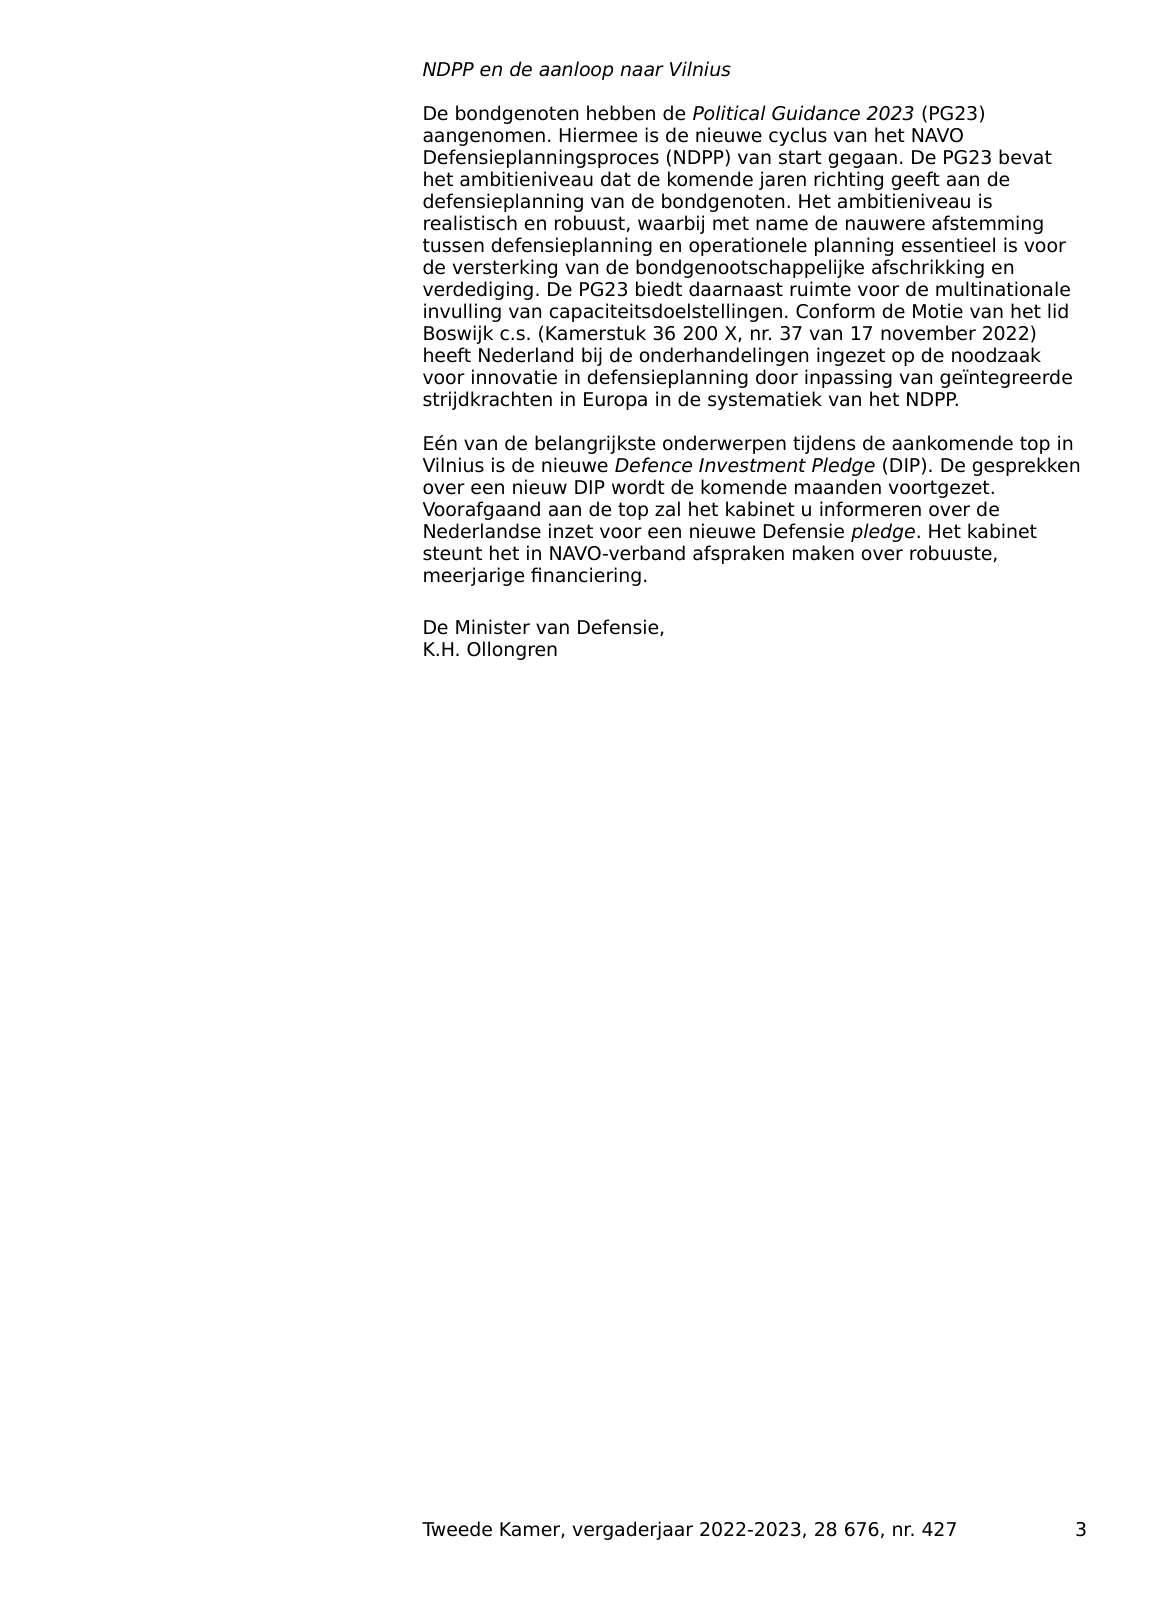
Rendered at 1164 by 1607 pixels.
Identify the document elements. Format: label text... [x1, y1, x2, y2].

text De bondgenoten hebben de Political Guidance 2023 (PG23) aangenomen. Hiermee is de nieuwe cyclus van het NAVO Defensieplanningsproces (NDPP) van start gegaan. De PG23 bevat het ambitieniveau dat de komende jaren richting geeft aan de defensieplanning van de bondgenoten. Het ambitieniveau is realistisch en robuust, waarbij met name de nauwere afstemming tussen defensieplanning en operationele planning essentieel is voor de versterking van de bondgenootschappelijke afschrikking en verdediging. De PG23 biedt daarnaast ruimte voor de multinationale invulling van capaciteitsdoelstellingen. Conform de Motie van het lid Boswijk c.s. (Kamerstuk 36 200 X, nr. 37 van 17 november 2022) heeft Nederland bij de onderhandelingen ingezet op de noodzaak voor innovatie in defensieplanning door inpassing van geïntegreerde strijdkrachten in Europa in de systematiek van het NDPP. [422, 103, 1087, 411]
text De Minister van Defensie, K.H. Ollongren [422, 617, 1087, 661]
subtitle NDPP en de aanloop naar Vilnius [422, 59, 1087, 81]
text Eén van de belangrijkste onderwerpen tijdens de aankomende top in Vilnius is de nieuwe Defence Investment Pledge (DIP). De gesprekken over een nieuw DIP wordt de komende maanden voortgezet. Voorafgaand aan de top zal het kabinet u informeren over de Nederlandse inzet voor een nieuwe Defensie pledge. Het kabinet steunt het in NAVO-verband afspraken maken over robuuste, meerjarige financiering. [422, 433, 1087, 587]
